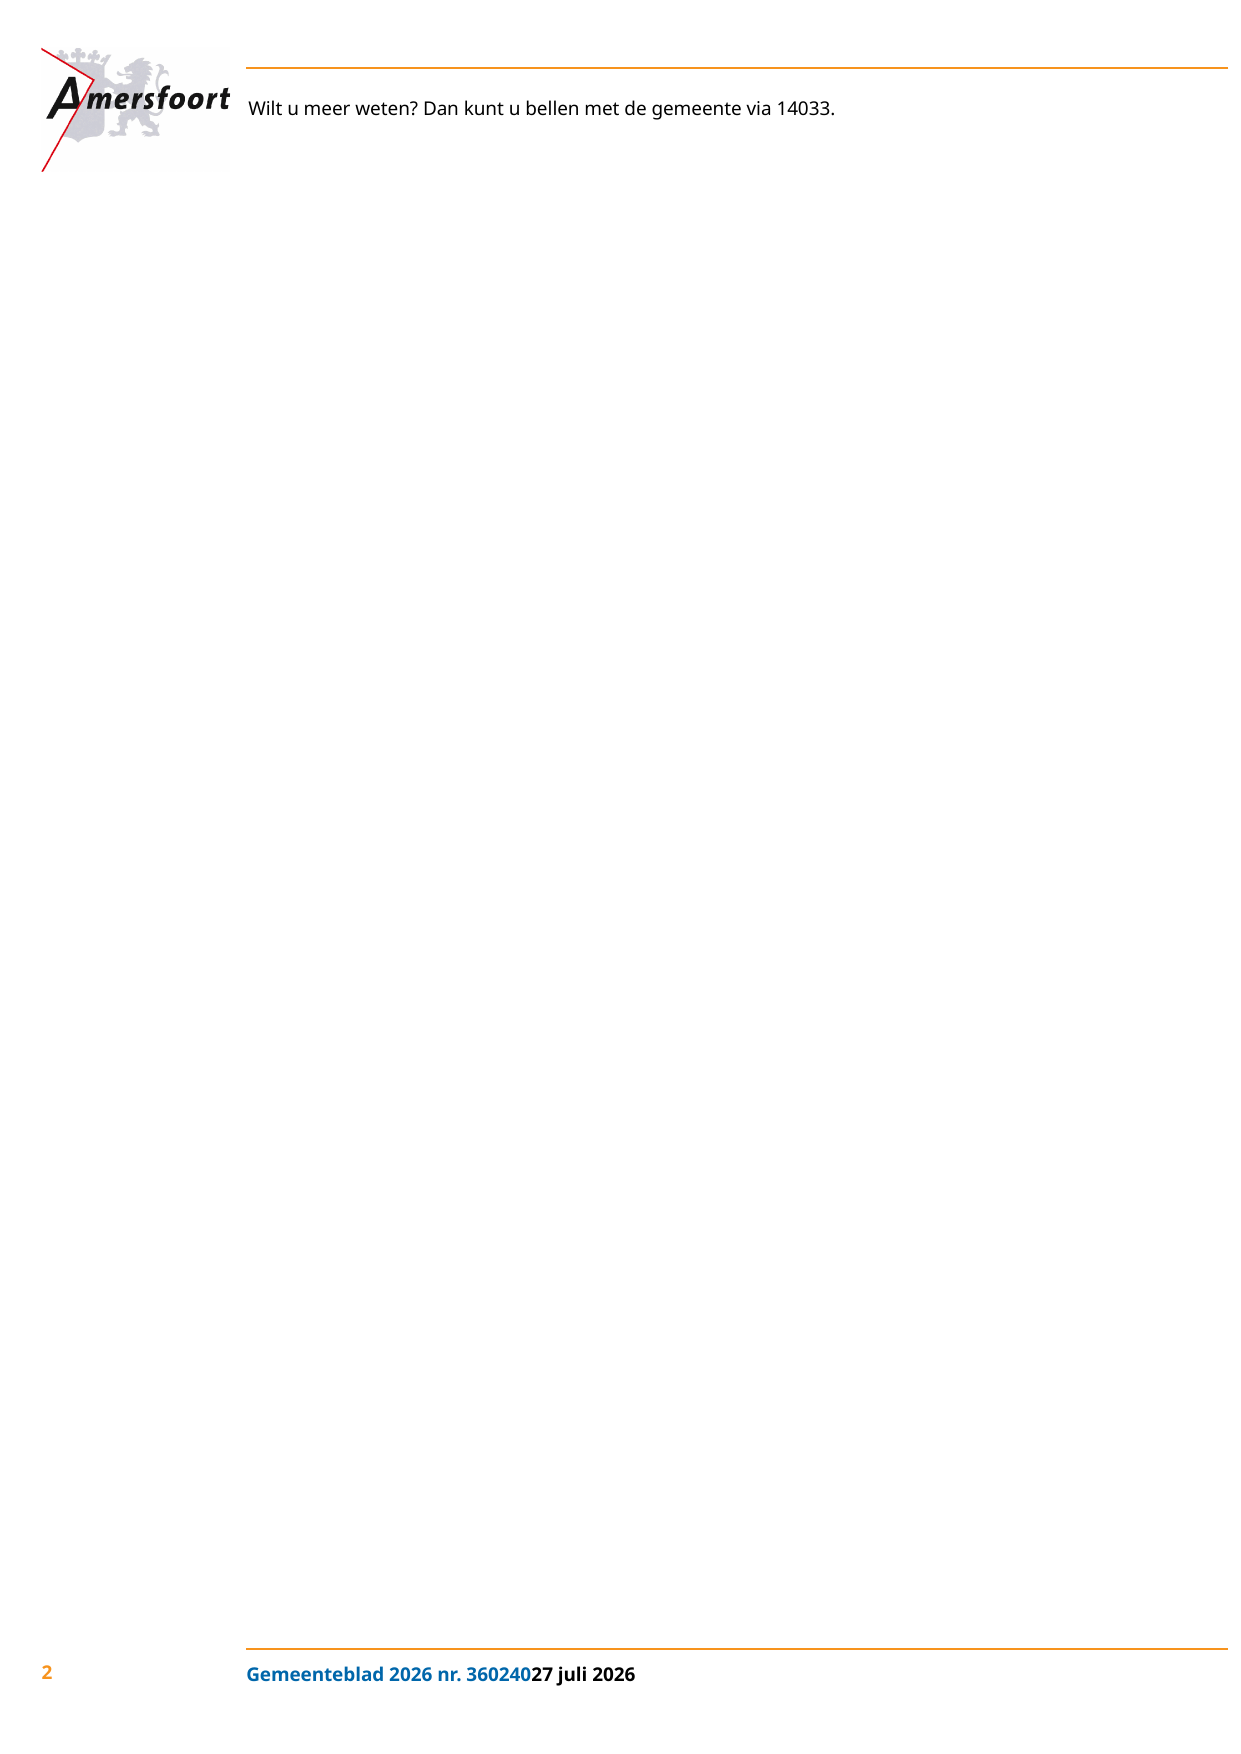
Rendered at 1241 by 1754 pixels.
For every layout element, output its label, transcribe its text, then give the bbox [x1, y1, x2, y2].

text Wilt u meer weten? Dan kunt u bellen met de gemeente via 14033. [248, 95, 1152, 121]
picture [41, 47, 231, 172]
